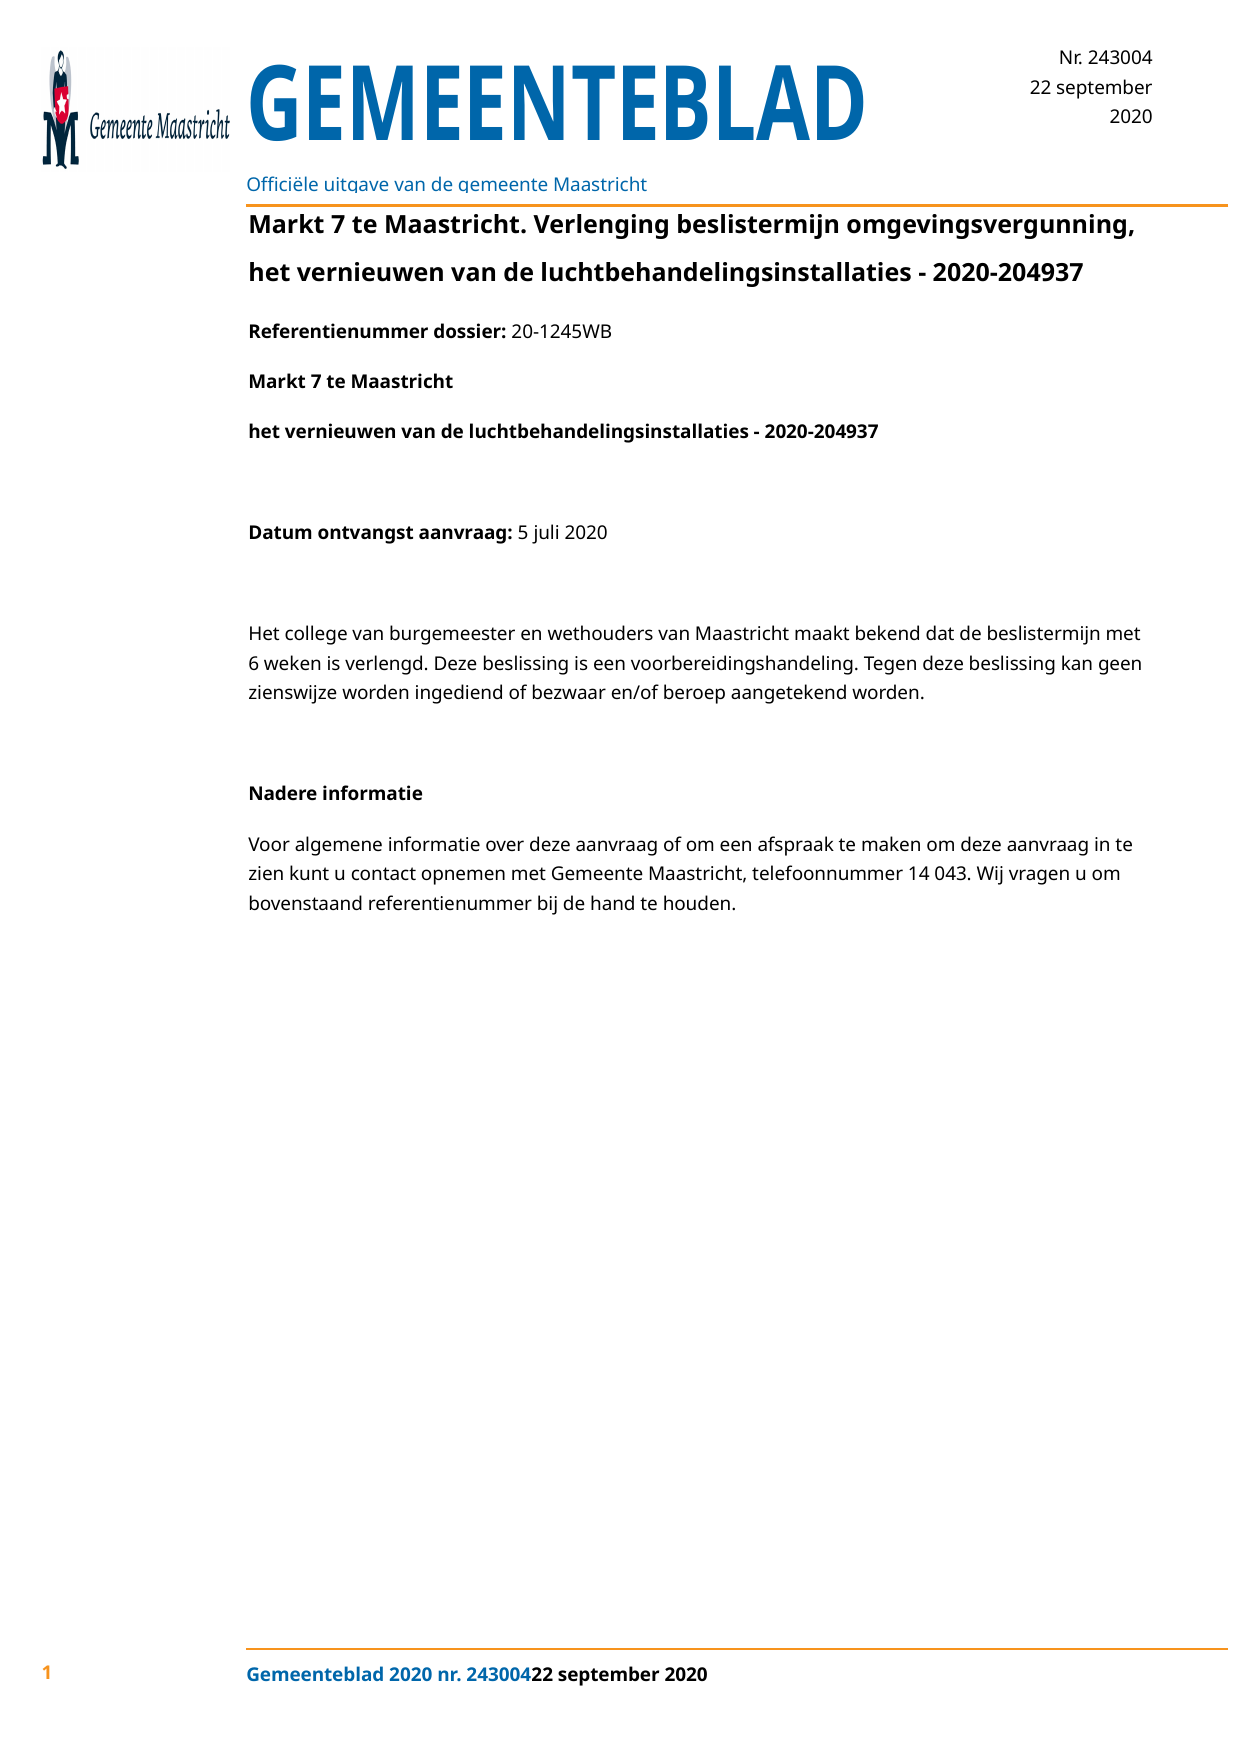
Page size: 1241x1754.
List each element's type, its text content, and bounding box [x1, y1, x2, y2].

text het vernieuwen van de luchtbehandelingsinstallaties - 2020-204937 [248, 419, 1152, 444]
text Datum ontvangst aanvraag: 5 juli 2020 [248, 519, 1152, 545]
text Markt 7 te Maastricht. Verlenging beslistermijn omgevingsvergunning, het vernieuwen van de luchtbehandelingsinstallaties - 2020-204937 [248, 207, 1152, 288]
text Het college van burgemeester en wethouders van Maastricht maakt bekend dat de beslistermijn met 6 weken is verlengd. Deze beslissing is een voorbereidingshandeling. Tegen deze beslissing kan geen zienswijze worden ingediend of bezwaar en/of beroep aangetekend worden. [248, 620, 1152, 705]
text Nadere informatie [248, 780, 1152, 806]
picture [41, 47, 231, 172]
text Voor algemene informatie over deze aanvraag of om een afspraak te maken om deze aanvraag in te zien kunt u contact opnemen met Gemeente Maastricht, telefoonnummer 14 043. Wij vragen u om bovenstaand referentienummer bij de hand te houden. [248, 831, 1152, 916]
text Markt 7 te Maastricht [248, 368, 1152, 394]
text Referentienummer dossier: 20-1245WB [248, 318, 1152, 344]
